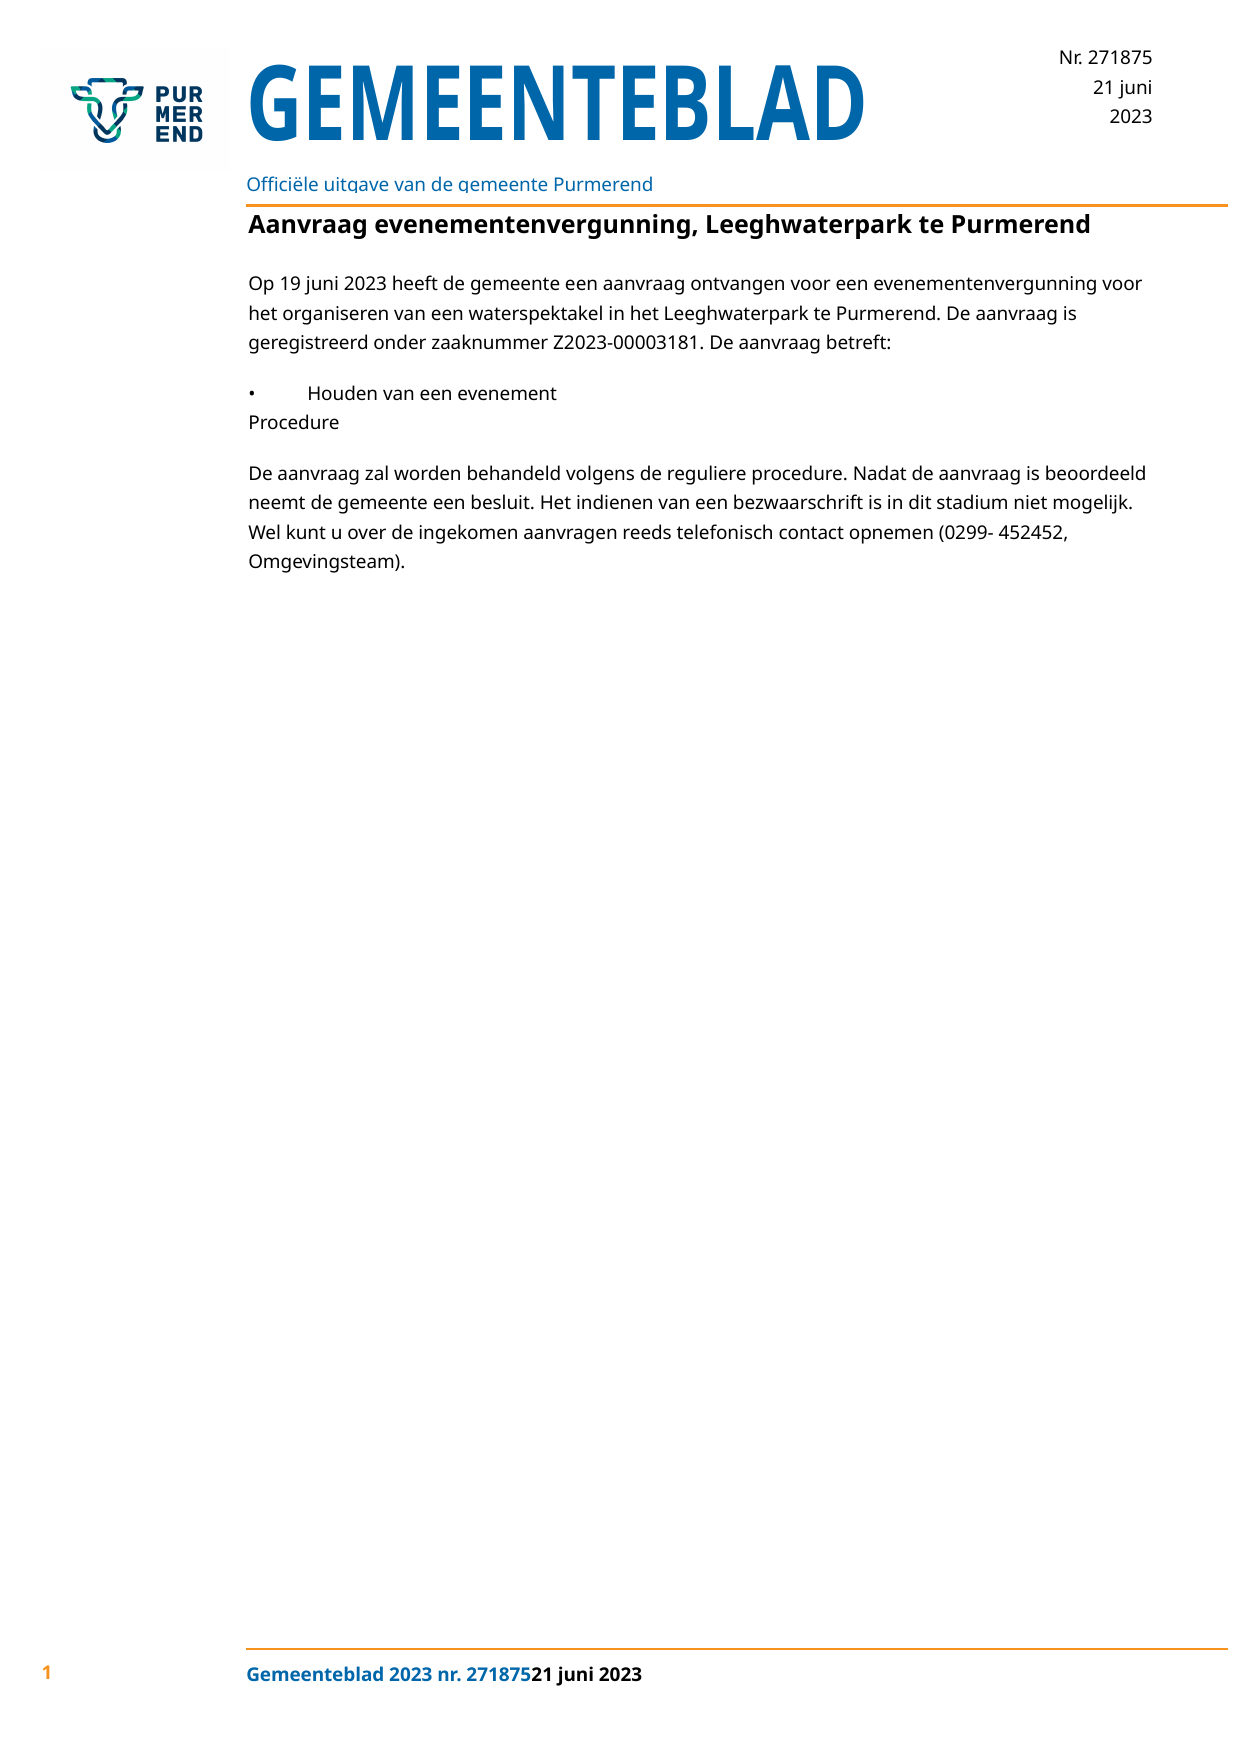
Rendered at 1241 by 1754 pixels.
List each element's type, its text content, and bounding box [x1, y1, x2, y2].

text Aanvraag evenementenvergunning, Leeghwaterpark te Purmerend [248, 207, 1152, 241]
list Houden van een evenement [248, 380, 1152, 406]
text Op 19 juni 2023 heeft de gemeente een aanvraag ontvangen voor een evenementenvergunning voor het organiseren van een waterspektakel in het Leeghwaterpark te Purmerend. De aanvraag is geregistreerd onder zaaknummer Z2023-00003181. De aanvraag betreft: [248, 270, 1152, 355]
text De aanvraag zal worden behandeld volgens de reguliere procedure. Nadat de aanvraag is beoordeeld neemt de gemeente een besluit. Het indienen van een bezwaarschrift is in dit stadium niet mogelijk. Wel kunt u over de ingekomen aanvragen reeds telefonisch contact opnemen (0299- 452452, Omgevingsteam). [248, 460, 1152, 574]
picture [41, 47, 231, 172]
text Procedure [248, 409, 1152, 435]
